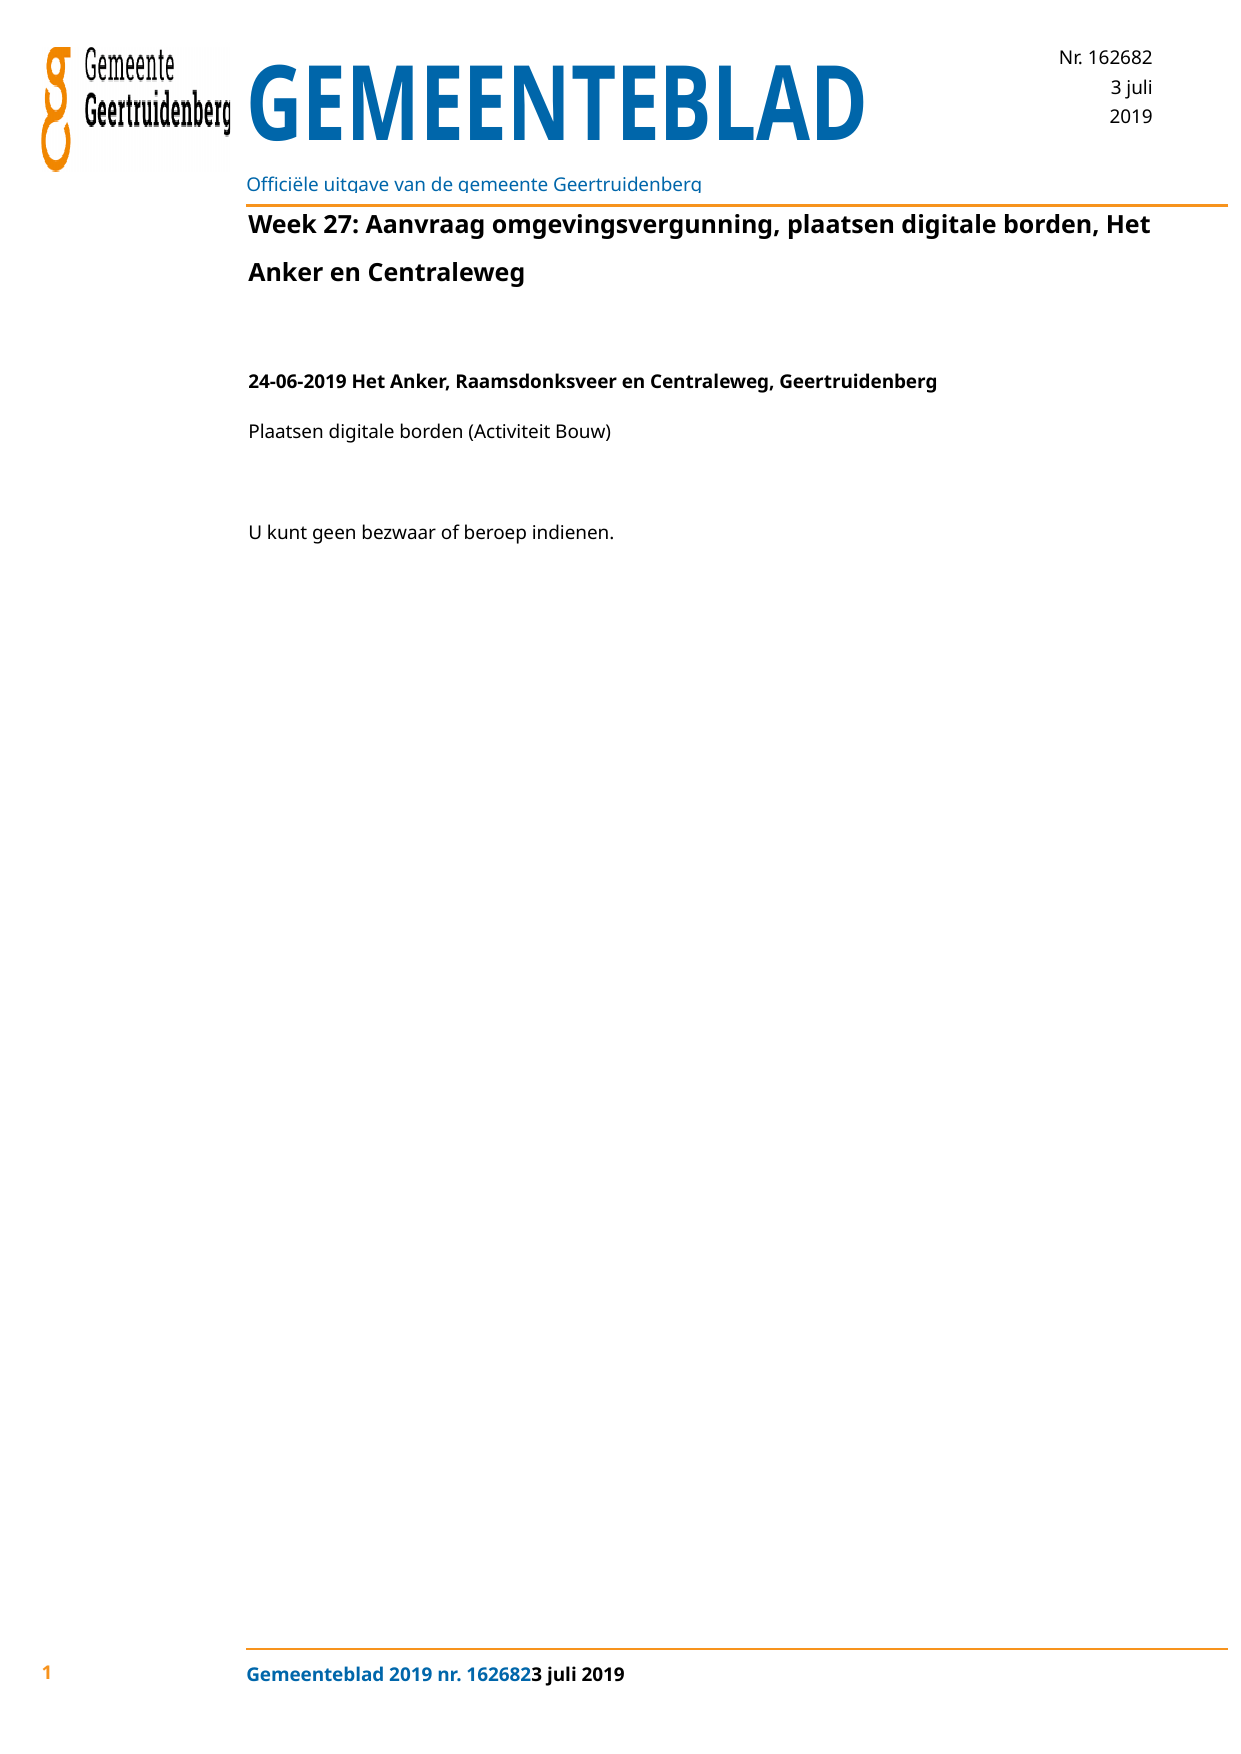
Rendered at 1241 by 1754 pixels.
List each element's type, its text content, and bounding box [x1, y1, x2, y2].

picture [41, 47, 231, 172]
text Week 27: Aanvraag omgevingsvergunning, plaatsen digitale borden, Het Anker en Centraleweg [248, 207, 1152, 288]
text U kunt geen bezwaar of beroep indienen. [248, 519, 1152, 545]
text 24-06-2019 Het Anker, Raamsdonksveer en Centraleweg, Geertruidenberg [248, 368, 1152, 394]
text Plaatsen digitale borden (Activiteit Bouw) [248, 419, 1152, 444]
